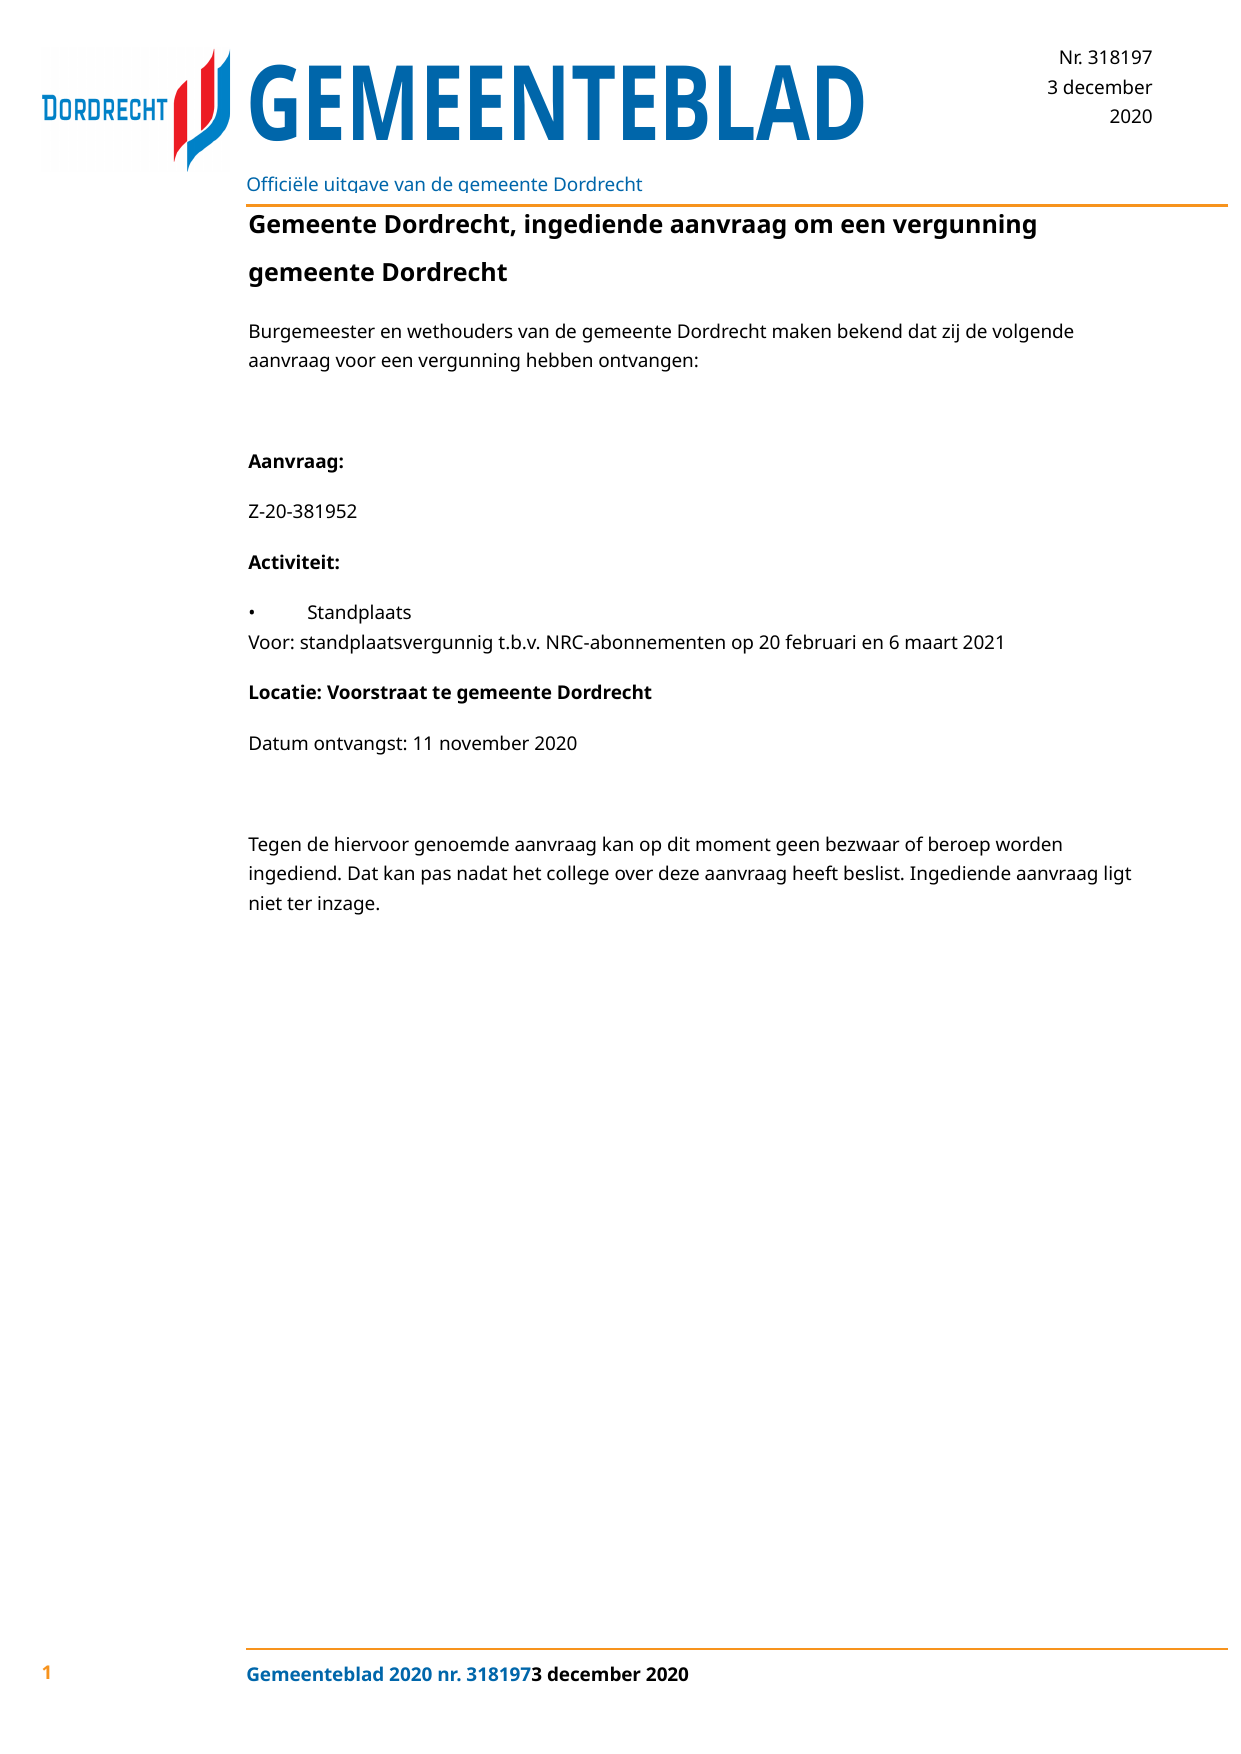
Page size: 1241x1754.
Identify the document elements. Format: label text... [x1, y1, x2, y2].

text Activiteit: [248, 549, 1152, 575]
text Tegen de hiervoor genoemde aanvraag kan op dit moment geen bezwaar of beroep worden ingediend. Dat kan pas nadat het college over deze aanvraag heeft beslist. Ingediende aanvraag ligt niet ter inzage. [248, 831, 1152, 916]
text Aanvraag: [248, 448, 1152, 474]
text Voor: standplaatsvergunnig t.b.v. NRC-abonnementen op 20 februari en 6 maart 2021 [248, 629, 1152, 655]
text Z-20-381952 [248, 499, 1152, 524]
text Burgemeester en wethouders van de gemeente Dordrecht maken bekend dat zij de volgende aanvraag voor een vergunning hebben ontvangen: [248, 318, 1152, 373]
text Gemeente Dordrecht, ingediende aanvraag om een vergunning gemeente Dordrecht [248, 207, 1152, 288]
text Datum ontvangst: 11 november 2020 [248, 730, 1152, 756]
picture [41, 47, 231, 172]
list Standplaats [248, 599, 1152, 625]
text Locatie: Voorstraat te gemeente Dordrecht [248, 679, 1152, 705]
